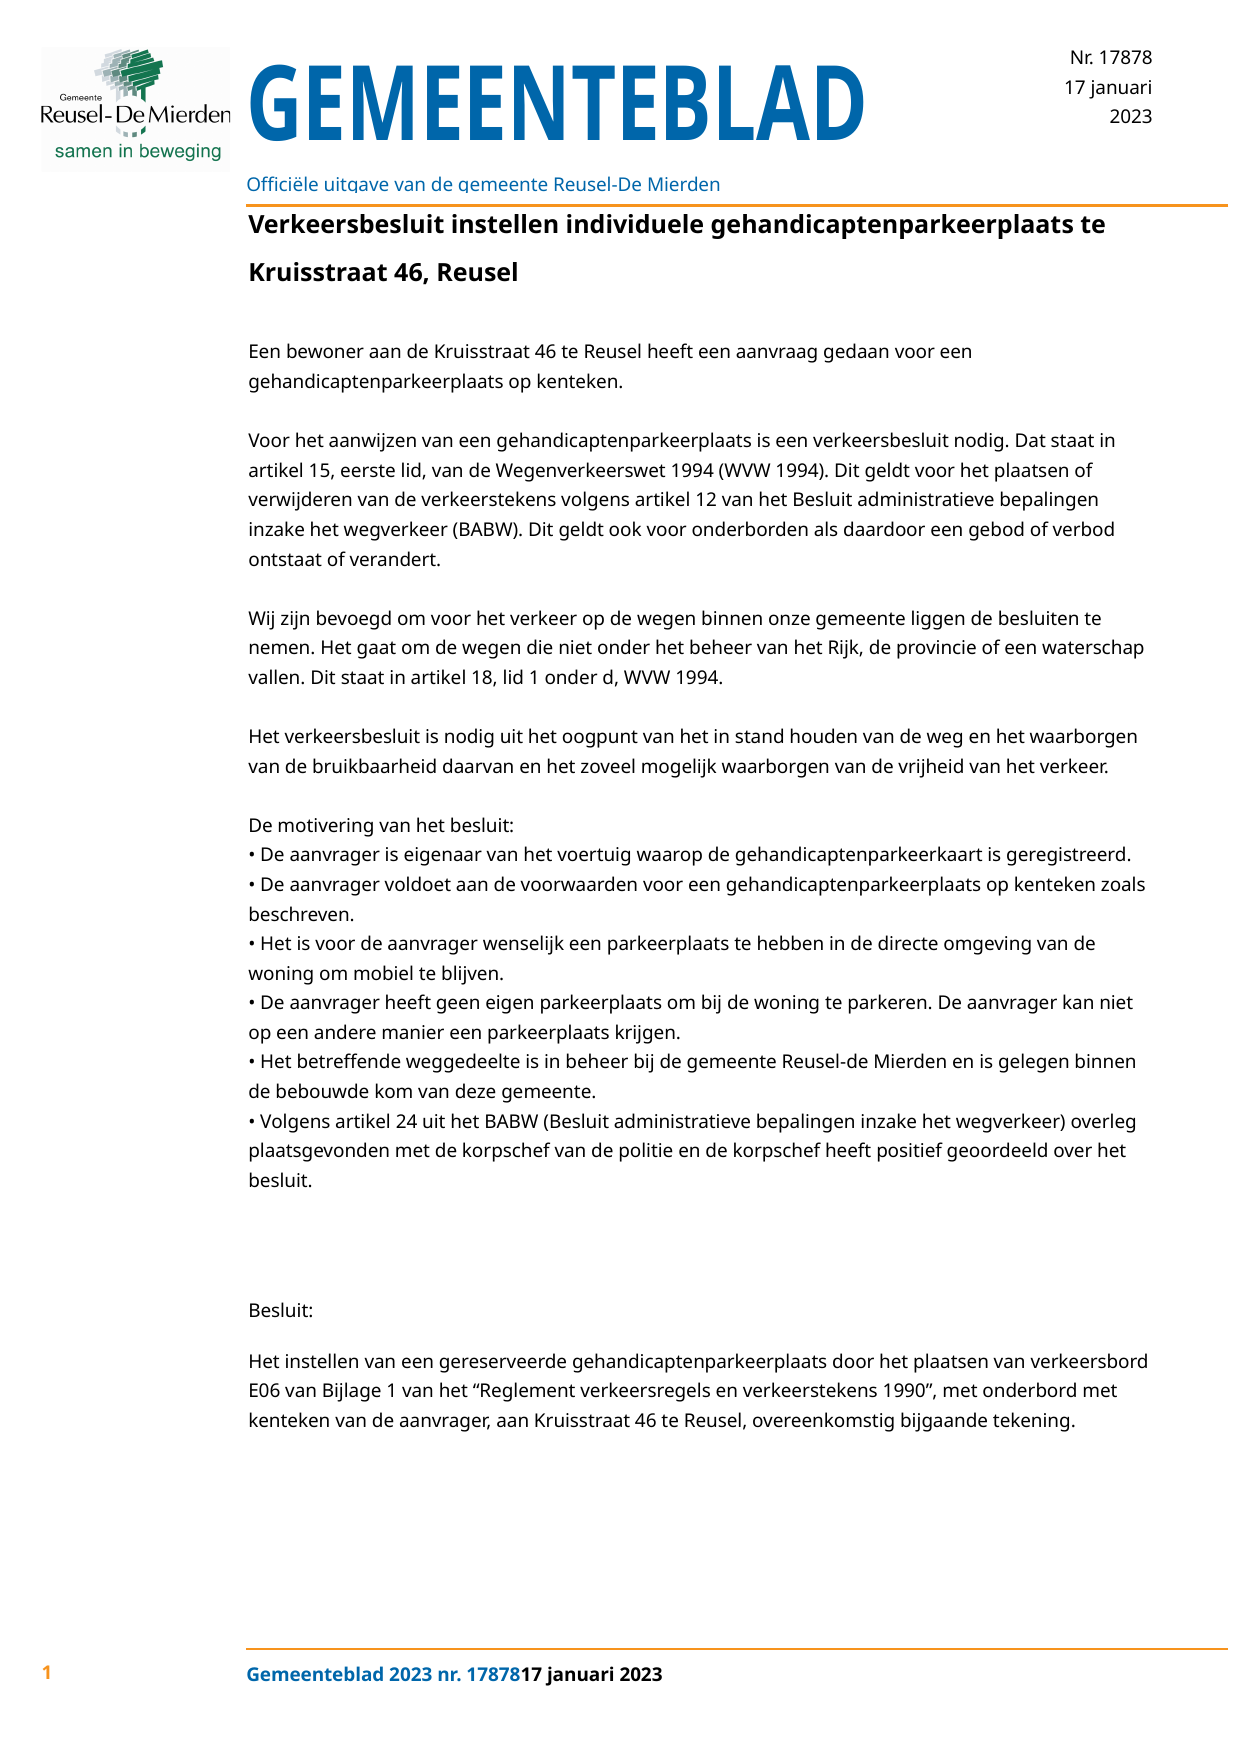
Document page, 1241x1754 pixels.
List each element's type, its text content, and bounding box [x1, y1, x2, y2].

text • Het betreffende weggedeelte is in beheer bij de gemeente Reusel-de Mierden en is gelegen binnen de bebouwde kom van deze gemeente. [248, 1049, 1152, 1104]
text Een bewoner aan de Kruisstraat 46 te Reusel heeft een aanvraag gedaan voor een gehandicaptenparkeerplaats op kenteken. [248, 339, 1152, 394]
text Wij zijn bevoegd om voor het verkeer op de wegen binnen onze gemeente liggen de besluiten te nemen. Het gaat om de wegen die niet onder het beheer van het Rijk, de provincie of een waterschap vallen. Dit staat in artikel 18, lid 1 onder d, WVW 1994. [248, 605, 1152, 690]
text Voor het aanwijzen van een gehandicaptenparkeerplaats is een verkeersbesluit nodig. Dat staat in artikel 15, eerste lid, van de Wegenverkeerswet 1994 (WVW 1994). Dit geldt voor het plaatsen of verwijderen van de verkeerstekens volgens artikel 12 van het Besluit administratieve bepalingen inzake het wegverkeer (BABW). Dit geldt ook voor onderborden als daardoor een gebod of verbod ontstaat of verandert. [248, 427, 1152, 571]
text Verkeersbesluit instellen individuele gehandicaptenparkeerplaats te Kruisstraat 46, Reusel [248, 207, 1152, 288]
text • De aanvrager is eigenaar van het voertuig waarop de gehandicaptenparkeerkaart is geregistreerd. [248, 842, 1152, 867]
text • De aanvrager voldoet aan de voorwaarden voor een gehandicaptenparkeerplaats op kenteken zoals beschreven. [248, 871, 1152, 926]
text • Het is voor de aanvrager wenselijk een parkeerplaats te hebben in de directe omgeving van de woning om mobiel te blijven. [248, 930, 1152, 986]
picture [41, 47, 231, 172]
text De motivering van het besluit: [248, 812, 1152, 838]
text • Volgens artikel 24 uit het BABW (Besluit administratieve bepalingen inzake het wegverkeer) overleg plaatsgevonden met de korpschef van de politie en de korpschef heeft positief geoordeeld over het besluit. [248, 1108, 1152, 1193]
text • De aanvrager heeft geen eigen parkeerplaats om bij de woning te parkeren. De aanvrager kan niet op een andere manier een parkeerplaats krijgen. [248, 989, 1152, 1045]
text Het instellen van een gereserveerde gehandicaptenparkeerplaats door het plaatsen van verkeersbord E06 van Bijlage 1 van het “Reglement verkeersregels en verkeerstekens 1990”, met onderbord met kenteken van de aanvrager, aan Kruisstraat 46 te Reusel, overeenkomstig bijgaande tekening. [248, 1348, 1152, 1433]
text Besluit: [248, 1297, 1152, 1323]
text Het verkeersbesluit is nodig uit het oogpunt van het in stand houden van de weg en het waarborgen van de bruikbaarheid daarvan en het zoveel mogelijk waarborgen van de vrijheid van het verkeer. [248, 723, 1152, 778]
